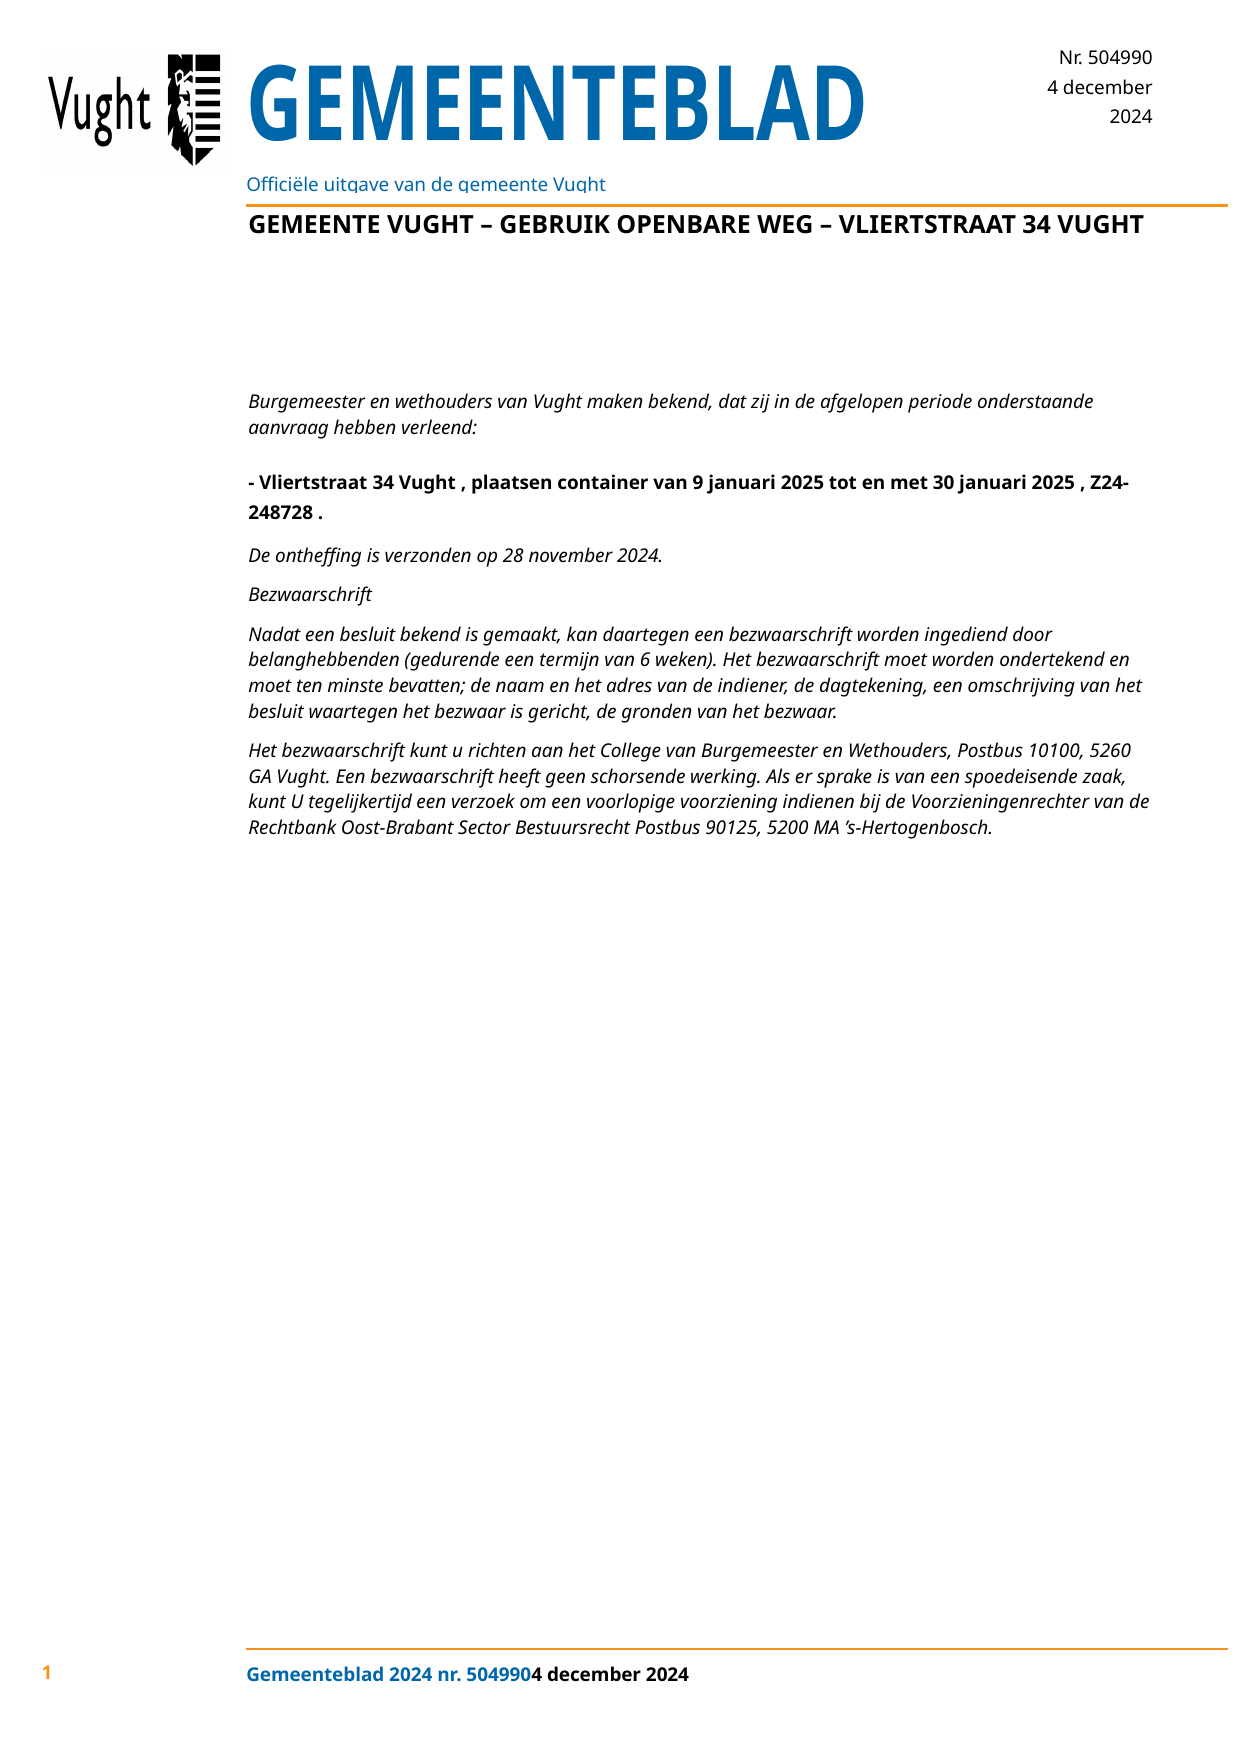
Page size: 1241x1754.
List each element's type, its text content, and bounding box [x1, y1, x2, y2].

text - Vliertstraat 34 Vught , plaatsen container van 9 januari 2025 tot en met 30 januari 2025 , Z24-248728 . [248, 469, 1152, 525]
text Het bezwaarschrift kunt u richten aan het College van Burgemeester en Wethouders, Postbus 10100, 5260 GA Vught. Een bezwaarschrift heeft geen schorsende werking. Als er sprake is van een spoedeisende zaak, kunt U tegelijkertijd een verzoek om een voorlopige voorziening indienen bij de Voorzieningenrechter van de Rechtbank Oost-Brabant Sector Bestuursrecht Postbus 90125, 5200 MA ’s-Hertogenbosch. [248, 737, 1152, 840]
text De ontheffing is verzonden op 28 november 2024. [248, 542, 1152, 568]
text GEMEENTE VUGHT – GEBRUIK OPENBARE WEG – VLIERTSTRAAT 34 VUGHT [248, 207, 1152, 241]
text Burgemeester en wethouders van Vught maken bekend, dat zij in de afgelopen periode onderstaande aanvraag hebben verleend: [248, 388, 1152, 440]
text Bezwaarschrift [248, 581, 1152, 607]
text Nadat een besluit bekend is gemaakt, kan daartegen een bezwaarschrift worden ingediend door belanghebbenden (gedurende een termijn van 6 weken). Het bezwaarschrift moet worden ondertekend en moet ten minste bevatten; de naam en het adres van de indiener, de dagtekening, een omschrijving van het besluit waartegen het bezwaar is gericht, de gronden van het bezwaar. [248, 621, 1152, 724]
picture [41, 47, 231, 172]
